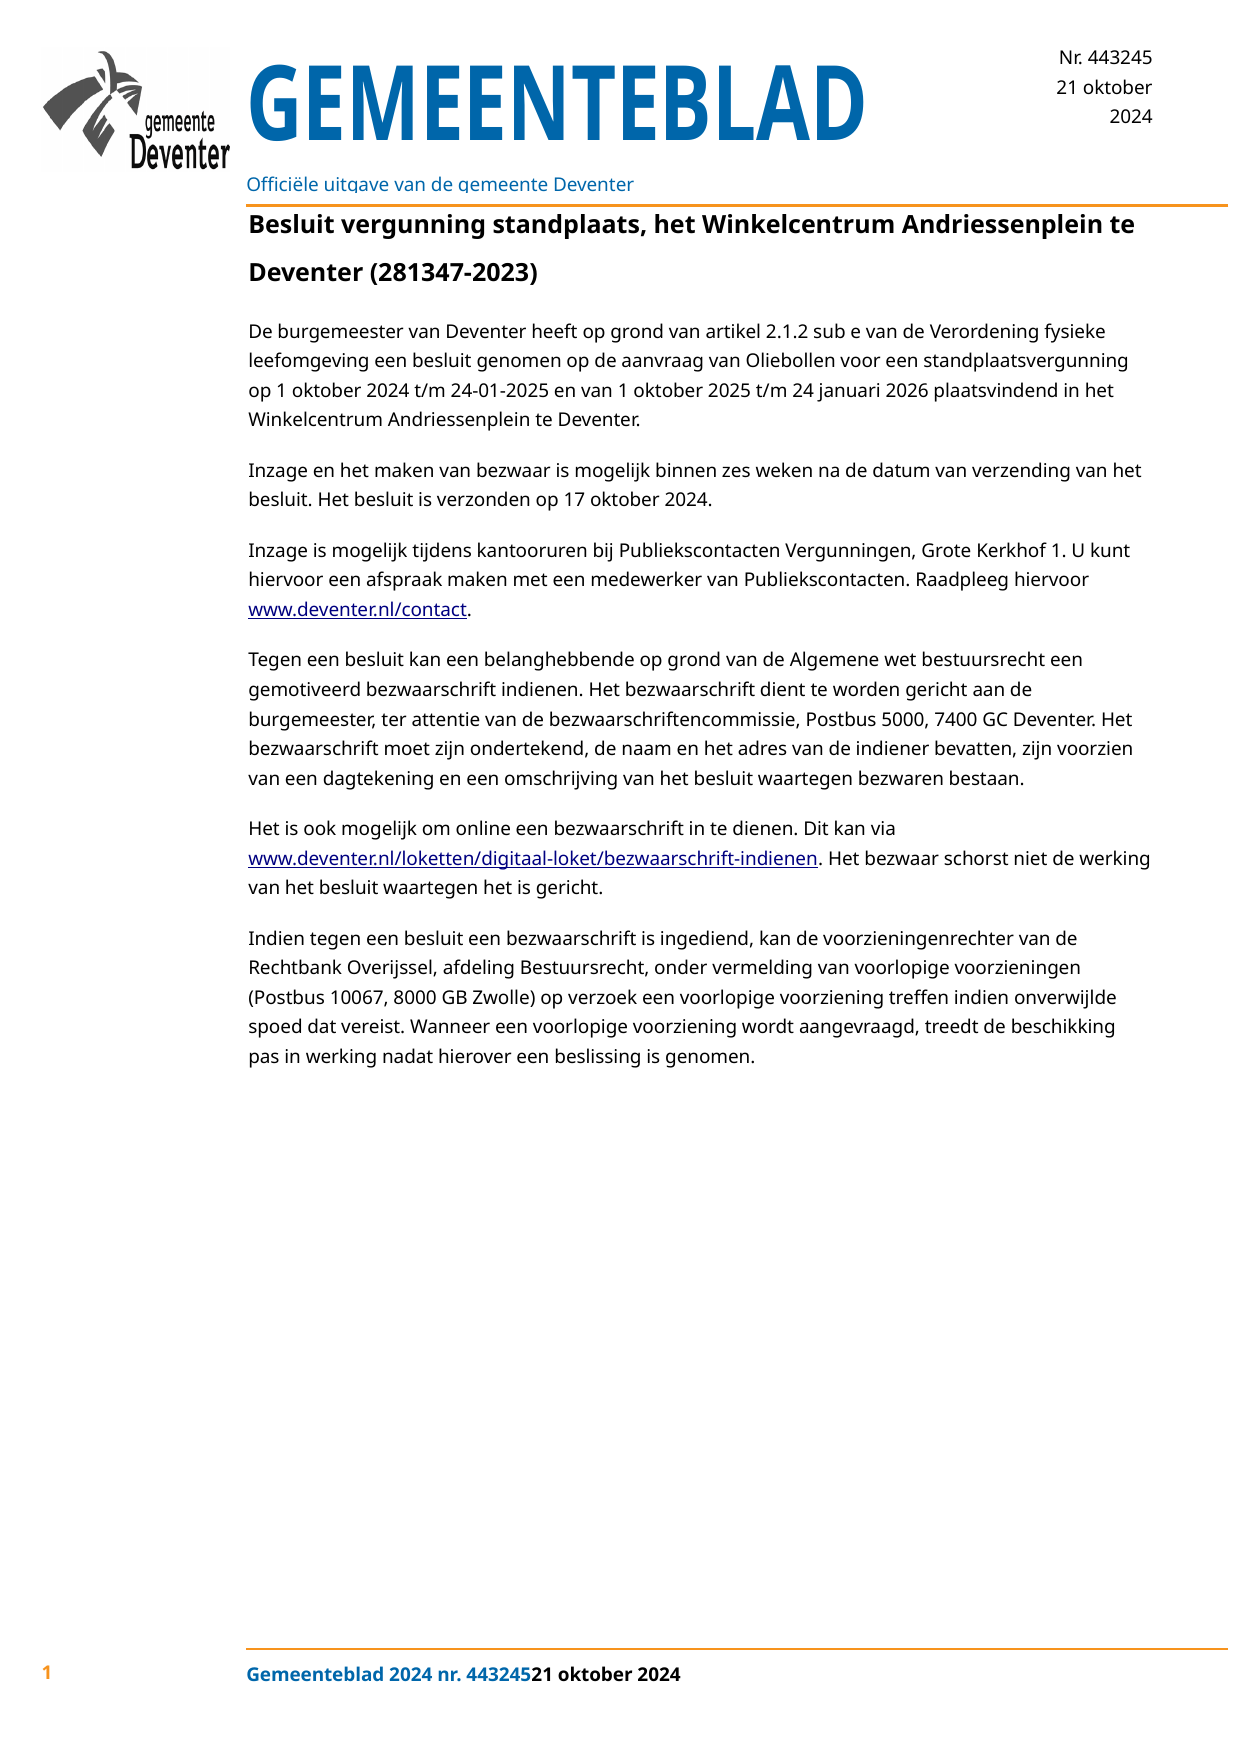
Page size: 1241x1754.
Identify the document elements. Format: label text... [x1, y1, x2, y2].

text Tegen een besluit kan een belanghebbende op grond van de Algemene wet bestuursrecht een gemotiveerd bezwaarschrift indienen. Het bezwaarschrift dient te worden gericht aan de burgemeester, ter attentie van de bezwaarschriftencommissie, Postbus 5000, 7400 GC Deventer. Het bezwaarschrift moet zijn ondertekend, de naam en het adres van de indiener bevatten, zijn voorzien van een dagtekening en een omschrijving van het besluit waartegen bezwaren bestaan. [248, 647, 1152, 791]
text Indien tegen een besluit een bezwaarschrift is ingediend, kan de voorzieningenrechter van de Rechtbank Overijssel, afdeling Bestuursrecht, onder vermelding van voorlopige voorzieningen (Postbus 10067, 8000 GB Zwolle) op verzoek een voorlopige voorziening treffen indien onverwijlde spoed dat vereist. Wanneer een voorlopige voorziening wordt aangevraagd, treedt de beschikking pas in werking nadat hierover een beslissing is genomen. [248, 925, 1152, 1069]
text Besluit vergunning standplaats, het Winkelcentrum Andriessenplein te Deventer (281347-2023) [248, 207, 1152, 288]
text Het is ook mogelijk om online een bezwaarschrift in te dienen. Dit kan via www.deventer.nl/loketten/digitaal-loket/bezwaarschrift-indienen. Het bezwaar schorst niet de werking van het besluit waartegen het is gericht. [248, 815, 1152, 900]
text Inzage en het maken van bezwaar is mogelijk binnen zes weken na de datum van verzending van het besluit. Het besluit is verzonden op 17 oktober 2024. [248, 457, 1152, 512]
text De burgemeester van Deventer heeft op grond van artikel 2.1.2 sub e van de Verordening fysieke leefomgeving een besluit genomen op de aanvraag van Oliebollen voor een standplaatsvergunning op 1 oktober 2024 t/m 24-01-2025 en van 1 oktober 2025 t/m 24 januari 2026 plaatsvindend in het Winkelcentrum Andriessenplein te Deventer. [248, 318, 1152, 432]
picture [41, 47, 231, 172]
text Inzage is mogelijk tijdens kantooruren bij Publiekscontacten Vergunningen, Grote Kerkhof 1. U kunt hiervoor een afspraak maken met een medewerker van Publiekscontacten. Raadpleeg hiervoor www.deventer.nl/contact. [248, 537, 1152, 622]
